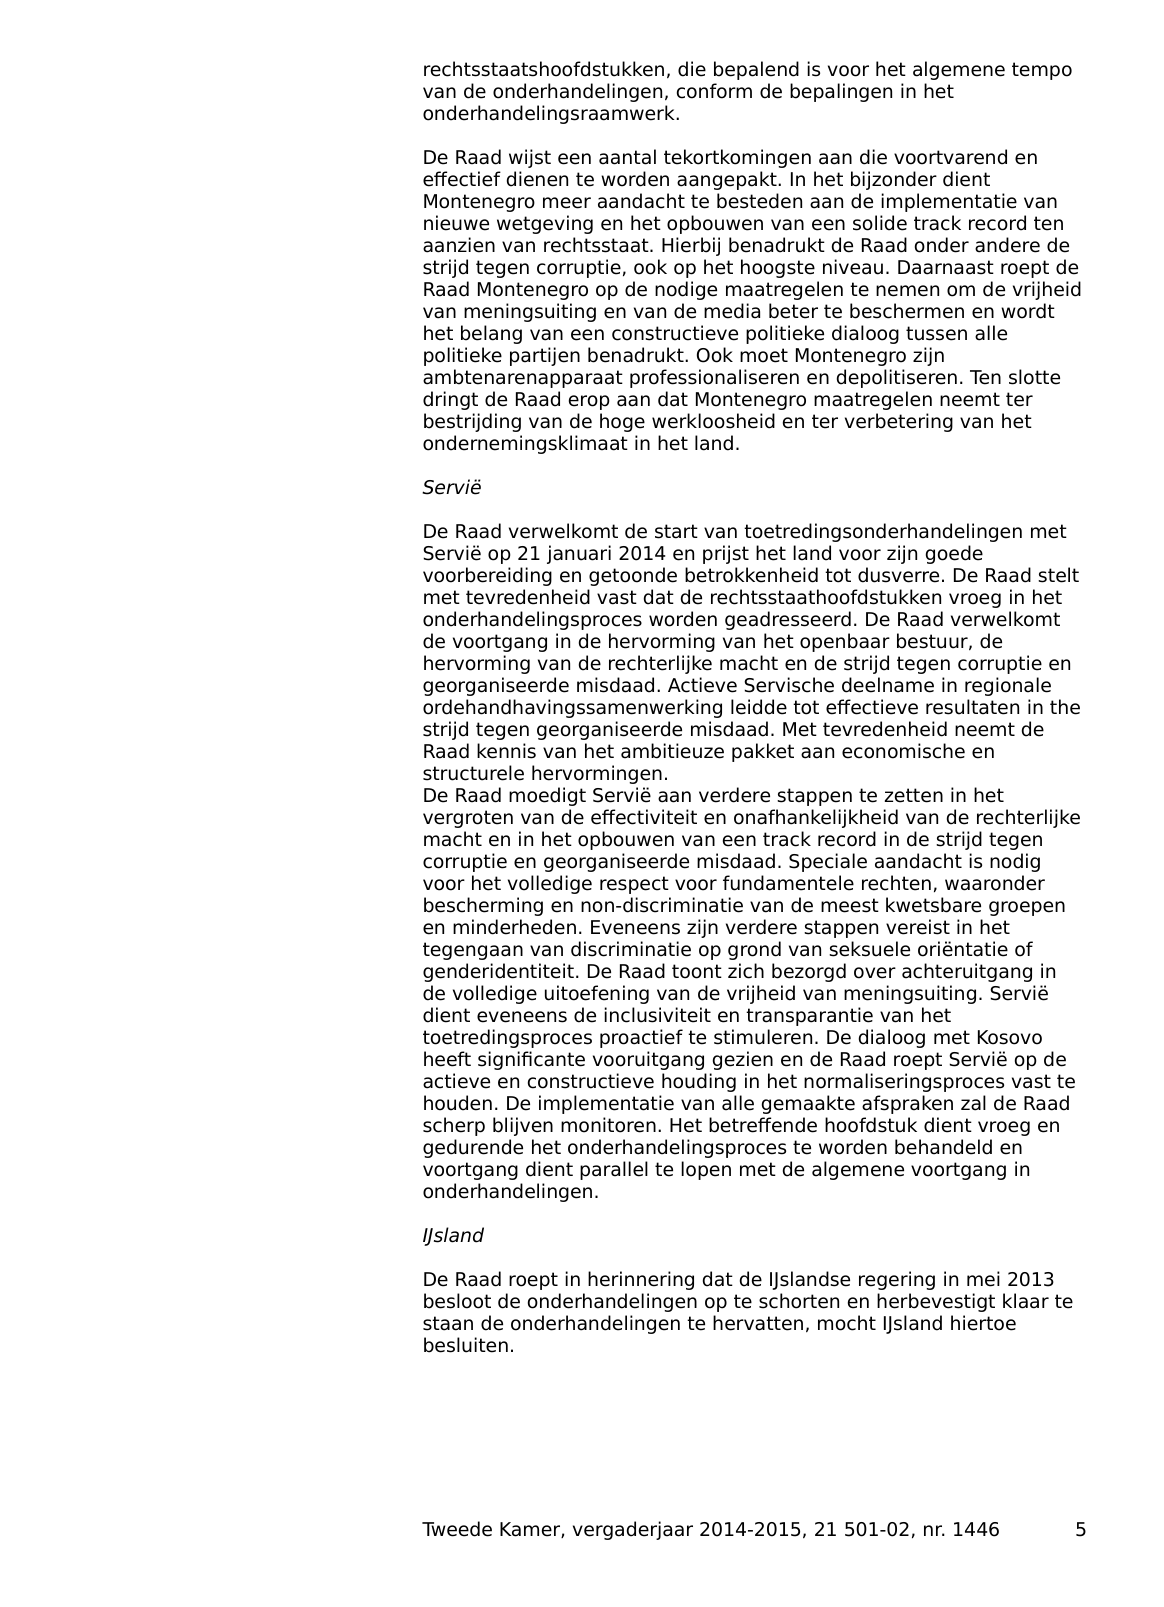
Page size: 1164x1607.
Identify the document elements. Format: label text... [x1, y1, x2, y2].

text rechtsstaatshoofdstukken, die bepalend is voor het algemene tempo van de onderhandelingen, conform de bepalingen in het onderhandelingsraamwerk. [422, 59, 1087, 125]
text De Raad moedigt Servië aan verdere stappen te zetten in het vergroten van de effectiviteit en onafhankelijkheid van de rechterlijke macht en in het opbouwen van een track record in de strijd tegen corruptie en georganiseerde misdaad. Speciale aandacht is nodig voor het volledige respect voor fundamentele rechten, waaronder bescherming en non-discriminatie van de meest kwetsbare groepen en minderheden. Eveneens zijn verdere stappen vereist in het tegengaan van discriminatie op grond van seksuele oriëntatie of genderidentiteit. De Raad toont zich bezorgd over achteruitgang in de volledige uitoefening van de vrijheid van meningsuiting. Servië dient eveneens de inclusiviteit en transparantie van het toetredingsproces proactief te stimuleren. De dialoog met Kosovo heeft significante vooruitgang gezien en de Raad roept Servië op de actieve en constructieve houding in het normaliseringsproces vast te houden. De implementatie van alle gemaakte afspraken zal de Raad scherp blijven monitoren. Het betreffende hoofdstuk dient vroeg en gedurende het onderhandelingsproces te worden behandeld en voortgang dient parallel te lopen met de algemene voortgang in onderhandelingen. [422, 785, 1087, 1203]
text De Raad roept in herinnering dat de IJslandse regering in mei 2013 besloot de onderhandelingen op te schorten en herbevestigt klaar te staan de onderhandelingen te hervatten, mocht IJsland hiertoe besluiten. [422, 1269, 1087, 1357]
subtitle IJsland [422, 1225, 1087, 1247]
text De Raad verwelkomt de start van toetredingsonderhandelingen met Servië op 21 januari 2014 en prijst het land voor zijn goede voorbereiding en getoonde betrokkenheid tot dusverre. De Raad stelt met tevredenheid vast dat de rechtsstaathoofdstukken vroeg in het onderhandelingsproces worden geadresseerd. De Raad verwelkomt de voortgang in de hervorming van het openbaar bestuur, de hervorming van de rechterlijke macht en de strijd tegen corruptie en georganiseerde misdaad. Actieve Servische deelname in regionale ordehandhavingssamenwerking leidde tot effectieve resultaten in the strijd tegen georganiseerde misdaad. Met tevredenheid neemt de Raad kennis van het ambitieuze pakket aan economische en structurele hervormingen. [422, 521, 1087, 785]
subtitle Servië [422, 477, 1087, 499]
text De Raad wijst een aantal tekortkomingen aan die voortvarend en effectief dienen te worden aangepakt. In het bijzonder dient Montenegro meer aandacht te besteden aan de implementatie van nieuwe wetgeving en het opbouwen van een solide track record ten aanzien van rechtsstaat. Hierbij benadrukt de Raad onder andere de strijd tegen corruptie, ook op het hoogste niveau. Daarnaast roept de Raad Montenegro op de nodige maatregelen te nemen om de vrijheid van meningsuiting en van de media beter te beschermen en wordt het belang van een constructieve politieke dialoog tussen alle politieke partijen benadrukt. Ook moet Montenegro zijn ambtenarenapparaat professionaliseren en depolitiseren. Ten slotte dringt de Raad erop aan dat Montenegro maatregelen neemt ter bestrijding van de hoge werkloosheid en ter verbetering van het ondernemingsklimaat in het land. [422, 147, 1087, 455]
